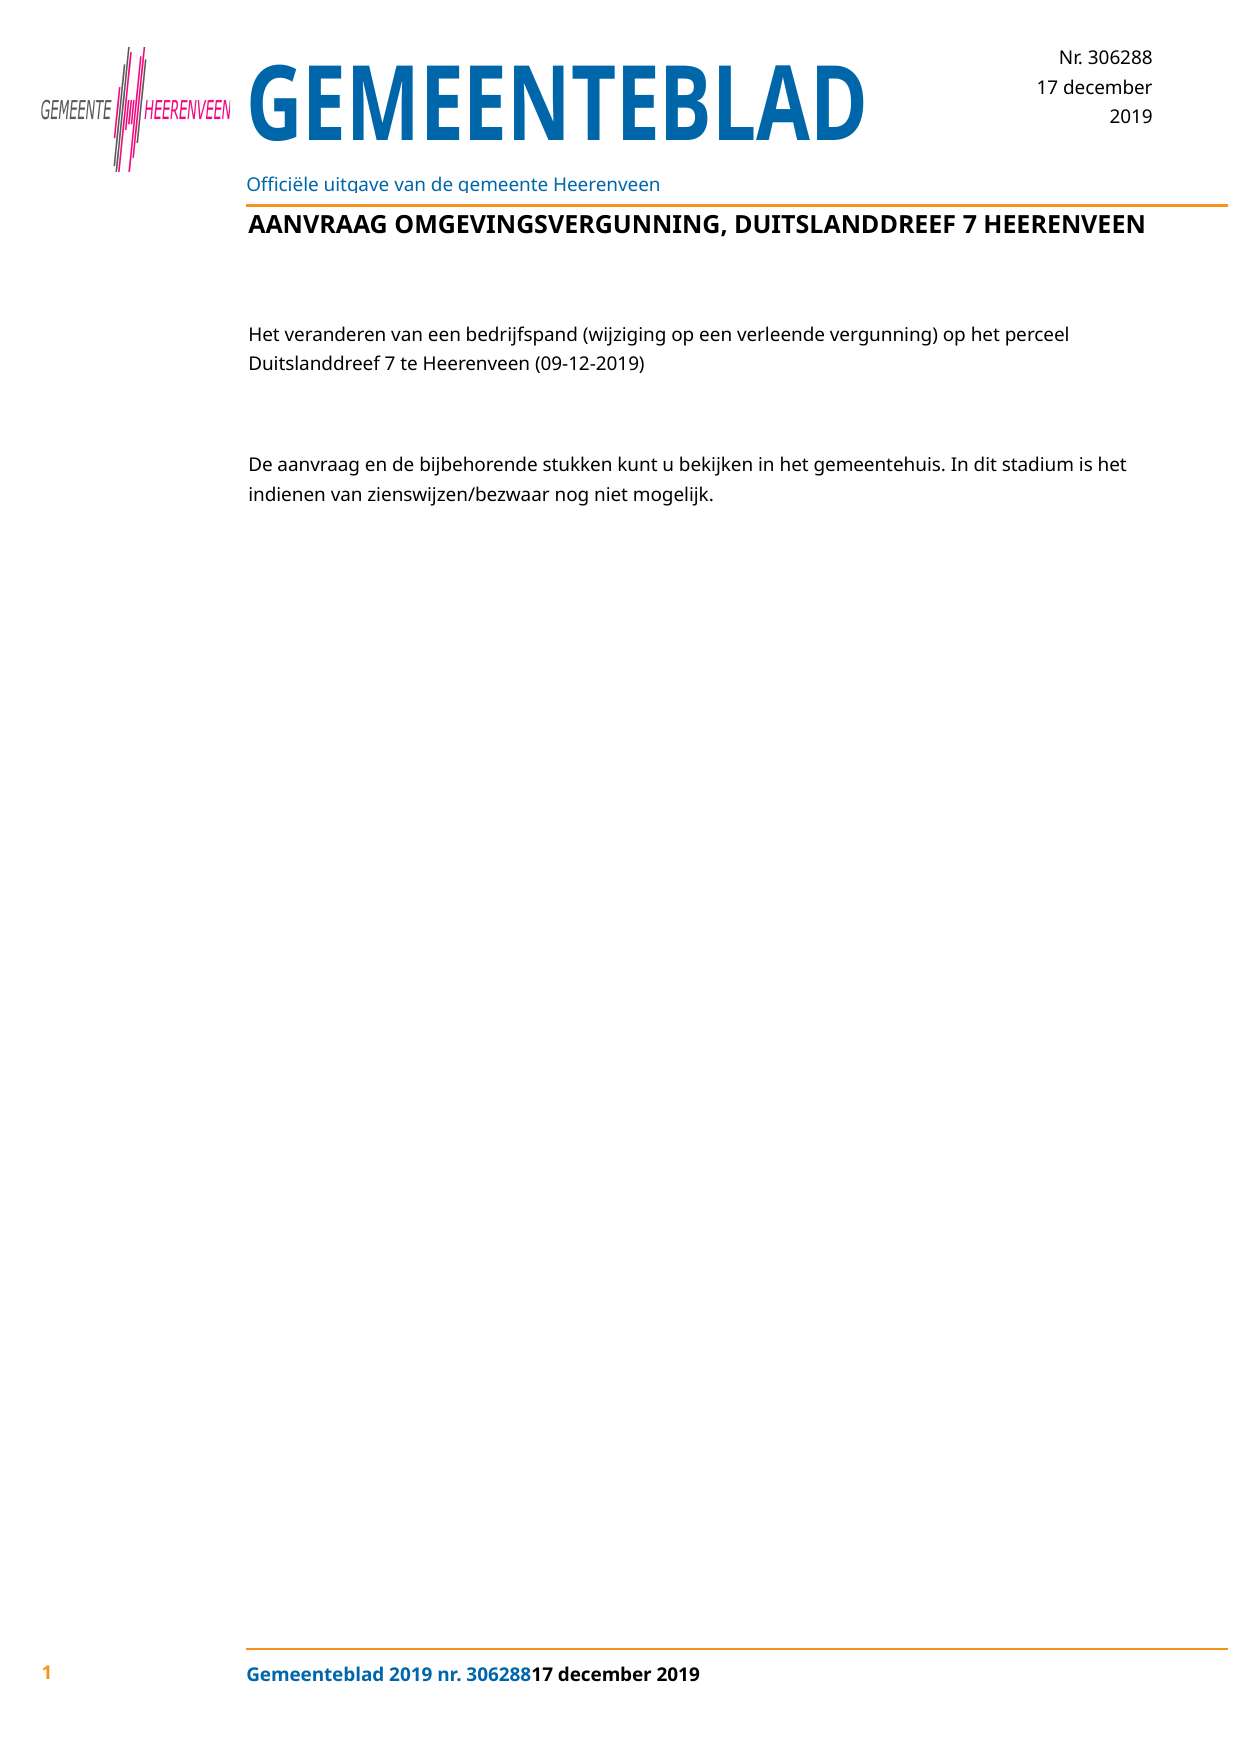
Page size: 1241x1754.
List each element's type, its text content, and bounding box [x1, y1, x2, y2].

text De aanvraag en de bijbehorende stukken kunt u bekijken in het gemeentehuis. In dit stadium is het indienen van zienswijzen/bezwaar nog niet mogelijk. [248, 451, 1152, 506]
text AANVRAAG OMGEVINGSVERGUNNING, DUITSLANDDREEF 7 HEERENVEEN [248, 207, 1152, 241]
picture [41, 47, 231, 172]
text Het veranderen van een bedrijfspand (wijziging op een verleende vergunning) op het perceel Duitslanddreef 7 te Heerenveen (09-12-2019) [248, 321, 1152, 376]
